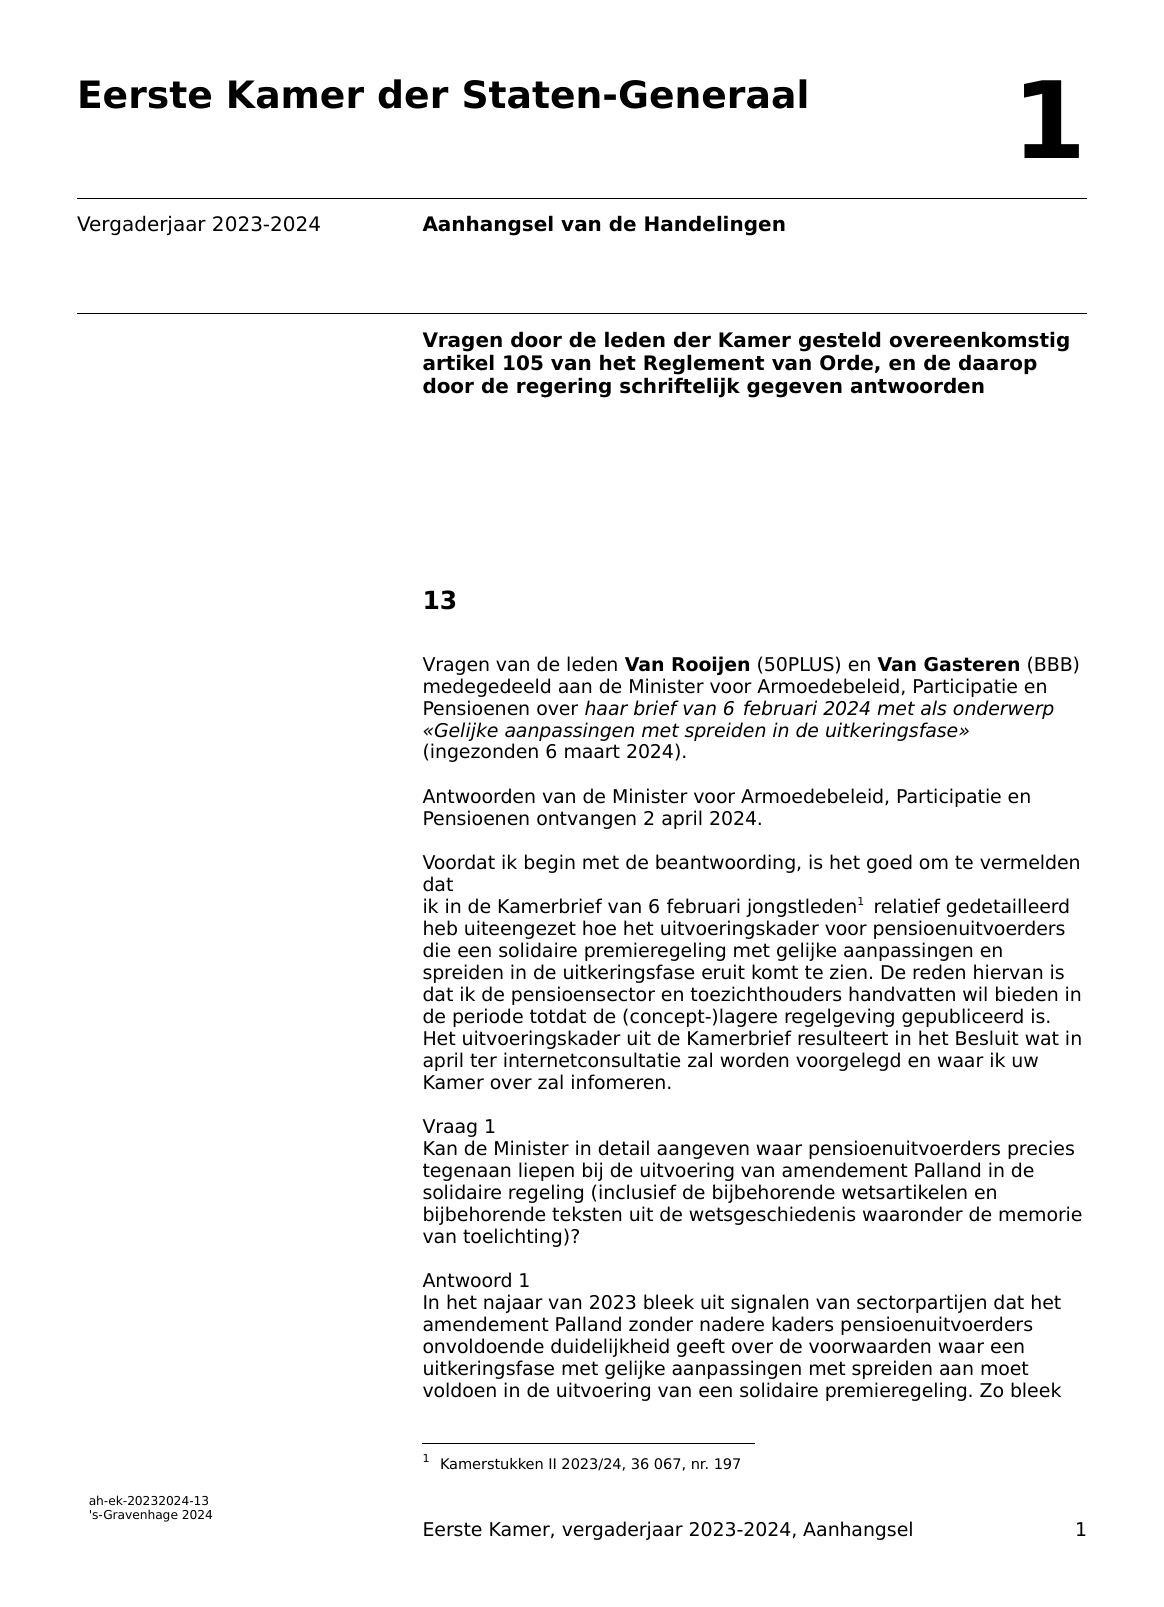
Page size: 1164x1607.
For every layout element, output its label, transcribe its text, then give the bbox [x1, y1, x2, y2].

text ik in de Kamerbrief van 6 februari jongstleden relatief gedetailleerd heb uiteengezet hoe het uitvoeringskader voor pensioenuitvoerders die een solidaire premieregeling met gelijke aanpassingen en spreiden in de uitkeringsfase eruit komt te zien. De reden hiervan is dat ik de pensioensector en toezichthouders handvatten wil bieden in de periode totdat de (concept-)lagere regelgeving gepubliceerd is. Het uitvoeringskader uit de Kamerbrief resulteert in het Besluit wat in april ter internetconsultatie zal worden voorgelegd en waar ik uw Kamer over zal infomeren. [422, 896, 1087, 1093]
table_header 1 [886, 59, 1087, 198]
text 's-Gravenhage 2024 [88, 1508, 323, 1522]
table_cell Vragen door de leden der Kamer gesteld overeenkomstig artikel 105 van het Reglement van Orde, en de daarop door de regering schriftelijk gegeven antwoorden [422, 314, 1087, 398]
text Antwoord 1 [422, 1270, 1087, 1292]
text Vragen van de leden Van Rooijen (50PLUS) en Van Gasteren (BBB) medegedeeld aan de Minister voor Armoedebeleid, Participatie en Pensioenen over haar brief van 6 februari 2024 met als onderwerp «Gelijke aanpassingen met spreiden in de uitkeringsfase» (ingezonden 6 maart 2024). [422, 653, 1087, 763]
text Kan de Minister in detail aangeven waar pensioenuitvoerders precies tegenaan liepen bij de uitvoering van amendement Palland in de solidaire regeling (inclusief de bijbehorende wetsartikelen en bijbehorende teksten uit de wetsgeschiedenis waaronder de memorie van toelichting)? [422, 1138, 1087, 1248]
text 13 [422, 586, 1087, 615]
text Antwoorden van de Minister voor Armoedebeleid, Participatie en Pensioenen ontvangen 2 april 2024. [422, 786, 1087, 829]
text Vraag 1 [422, 1116, 1087, 1138]
table_cell [77, 314, 422, 398]
text In het najaar van 2023 bleek uit signalen van sectorpartijen dat het amendement Palland zonder nadere kaders pensioenuitvoerders onvoldoende duidelijkheid geeft over de voorwaarden waar een uitkeringsfase met gelijke aanpassingen met spreiden aan moet voldoen in de uitvoering van een solidaire premieregeling. Zo bleek [422, 1292, 1087, 1402]
text Kamerstukken II 2023/24, 36 067, nr. 197 [422, 1452, 1087, 1474]
text Voordat ik begin met de beantwoording, is het goed om te vermelden dat [422, 852, 1087, 896]
text ah-ek-20232024-13 [88, 1494, 323, 1508]
table_cell Vergaderjaar 2023-2024 [77, 199, 422, 313]
table_header Eerste Kamer der Staten-Generaal [77, 59, 886, 198]
table_cell Aanhangsel van de Handelingen [422, 199, 1087, 313]
